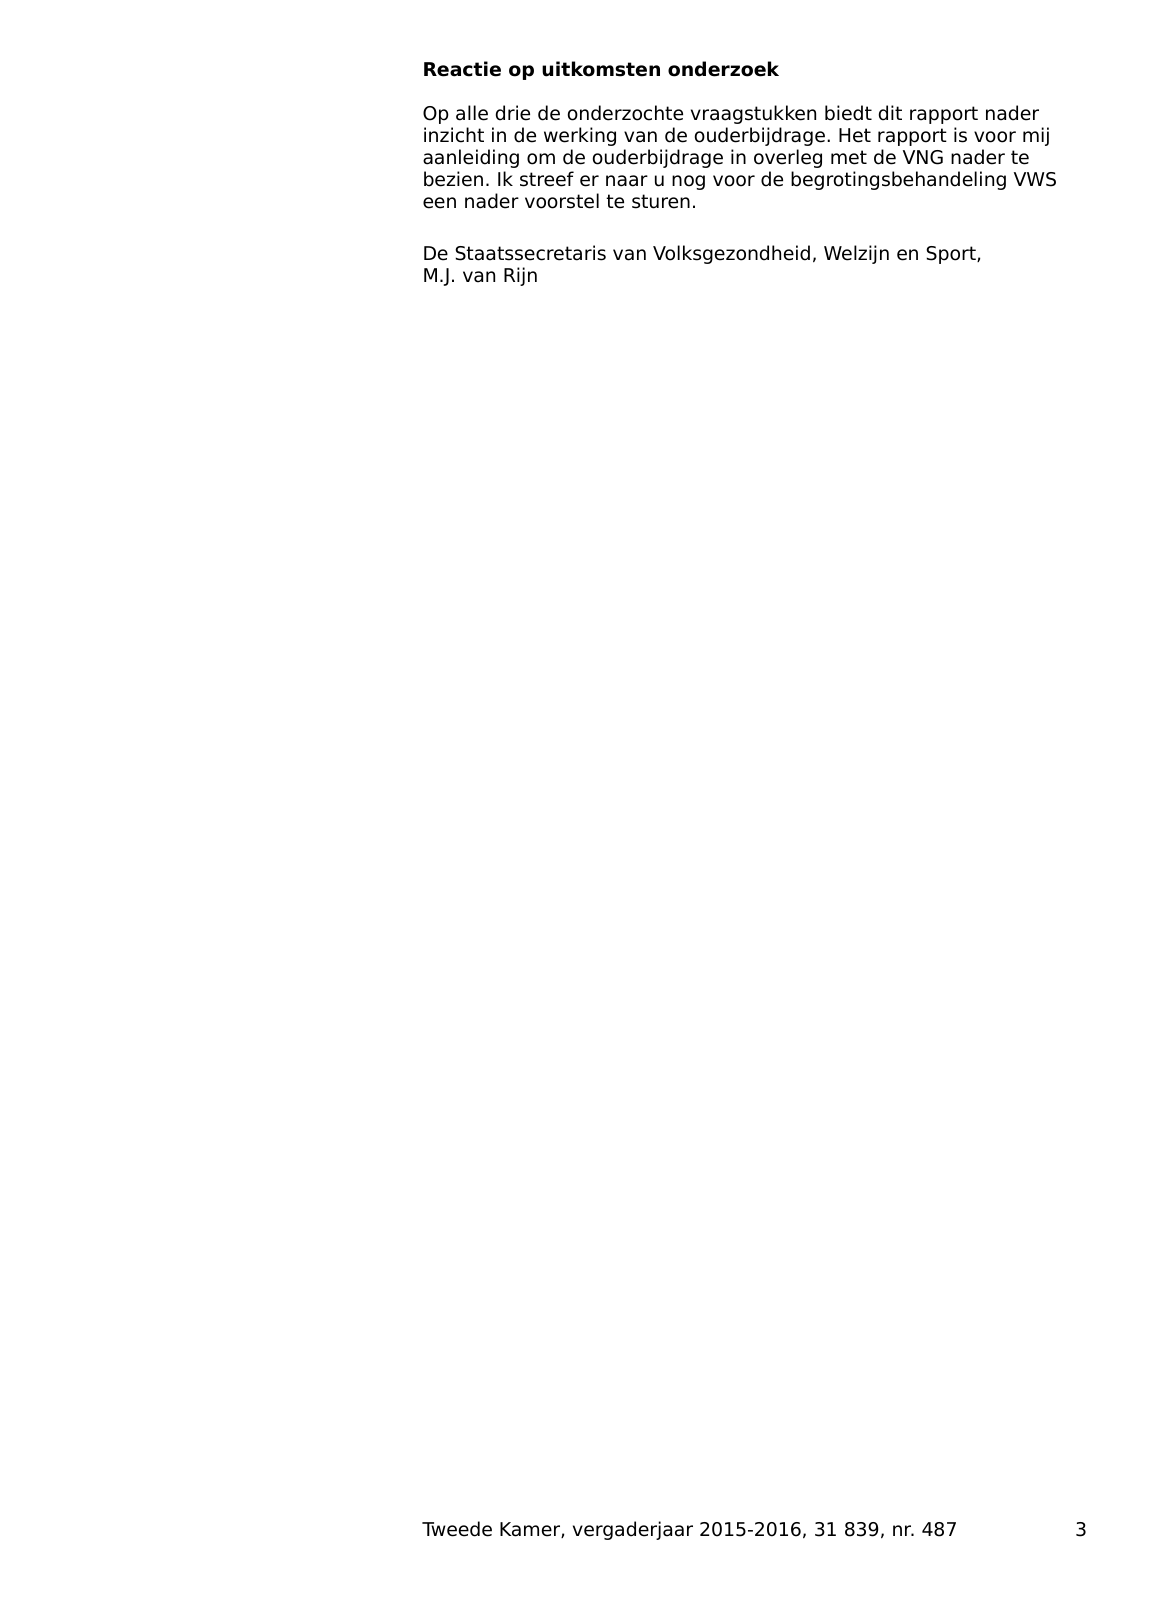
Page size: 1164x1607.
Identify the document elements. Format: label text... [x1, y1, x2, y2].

text De Staatssecretaris van Volksgezondheid, Welzijn en Sport, M.J. van Rijn [422, 243, 1087, 287]
text Op alle drie de onderzochte vraagstukken biedt dit rapport nader inzicht in de werking van de ouderbijdrage. Het rapport is voor mij aanleiding om de ouderbijdrage in overleg met de VNG nader te bezien. Ik streef er naar u nog voor de begrotingsbehandeling VWS een nader voorstel te sturen. [422, 103, 1087, 213]
subtitle Reactie op uitkomsten onderzoek [422, 59, 1087, 81]
